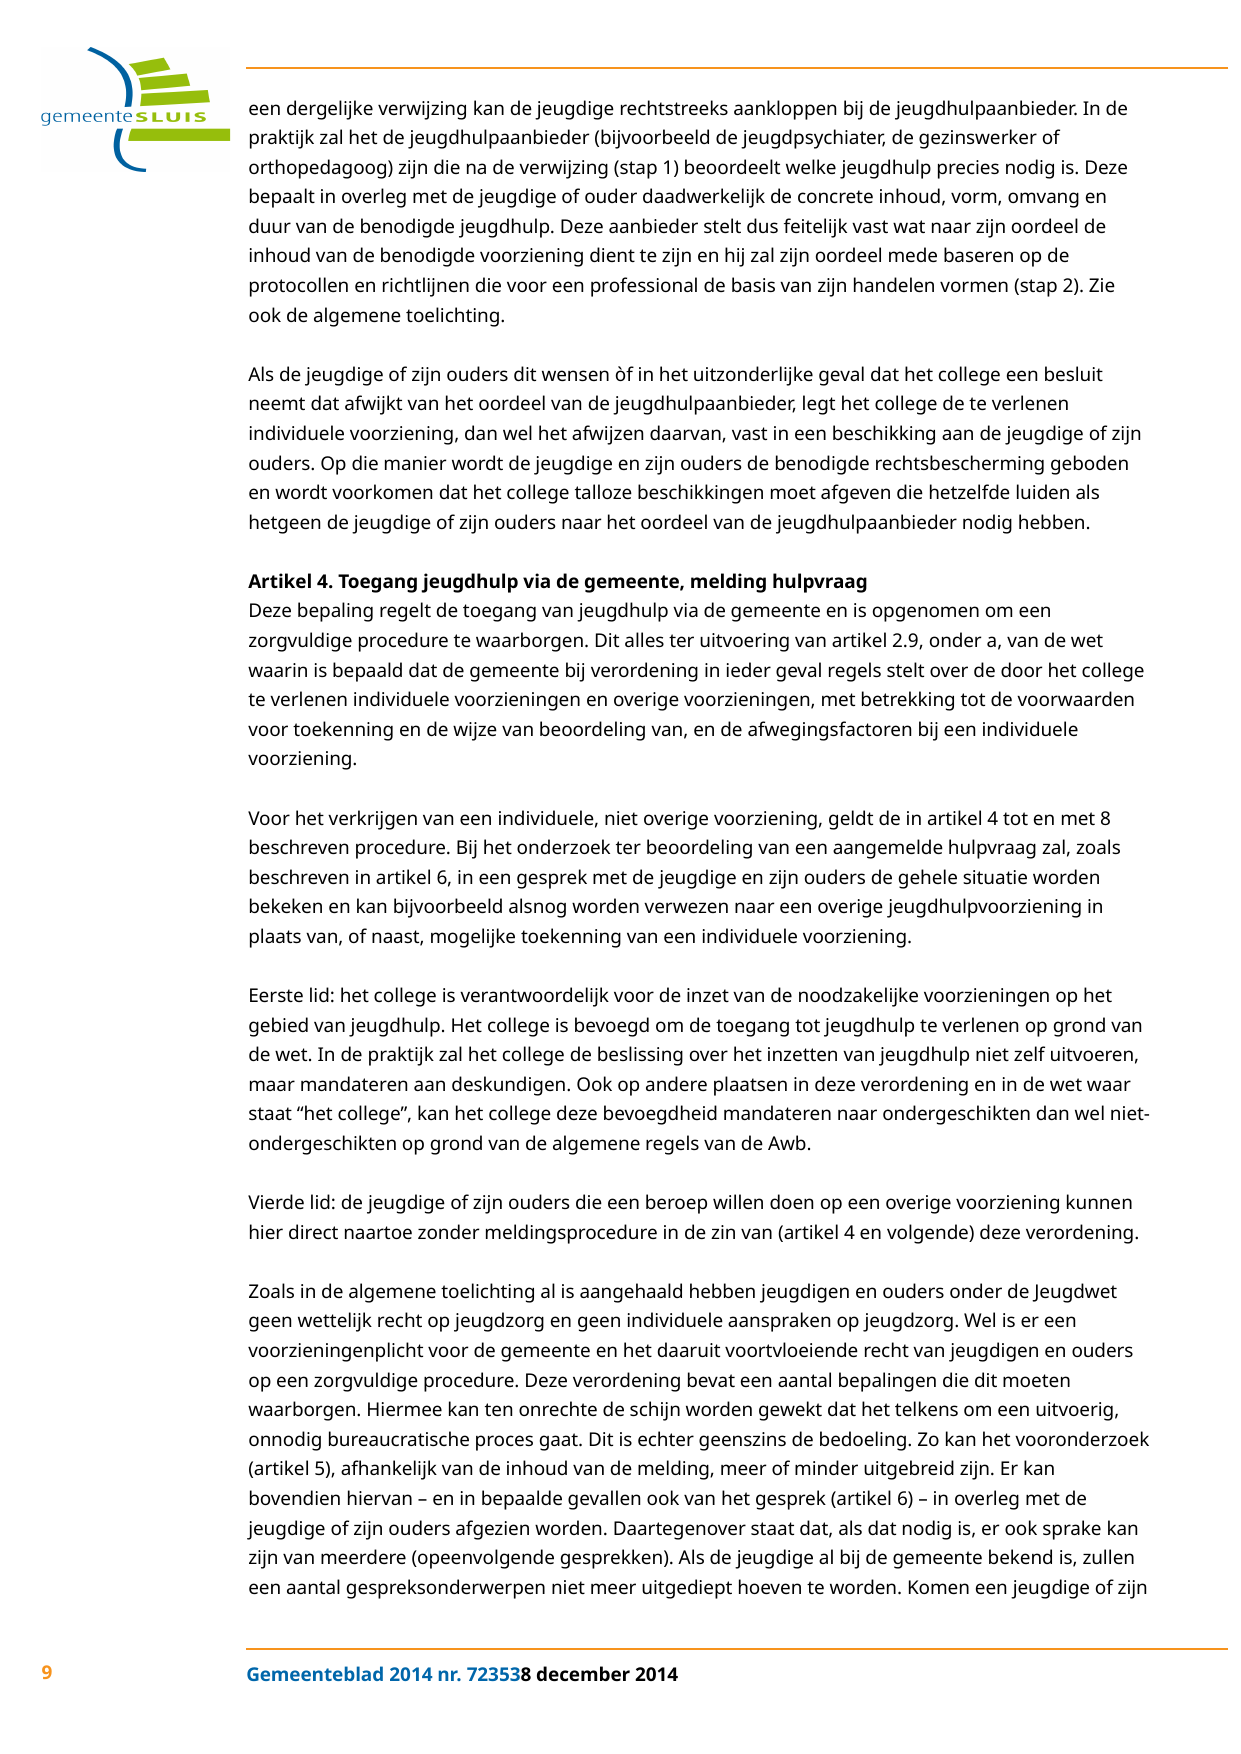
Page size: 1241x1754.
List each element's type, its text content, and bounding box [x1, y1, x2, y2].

text Artikel 4. Toegang jeugdhulp via de gemeente, melding hulpvraag [248, 568, 1152, 594]
text een dergelijke verwijzing kan de jeugdige rechtstreeks aankloppen bij de jeugdhulpaanbieder. In de praktijk zal het de jeugdhulpaanbieder (bijvoorbeeld de jeugdpsychiater, de gezinswerker of orthopedagoog) zijn die na de verwijzing (stap 1) beoordeelt welke jeugdhulp precies nodig is. Deze bepaalt in overleg met de jeugdige of ouder daadwerkelijk de concrete inhoud, vorm, omvang en duur van de benodigde jeugdhulp. Deze aanbieder stelt dus feitelijk vast wat naar zijn oordeel de inhoud van de benodigde voorziening dient te zijn en hij zal zijn oordeel mede baseren op de protocollen en richtlijnen die voor een professional de basis van zijn handelen vormen (stap 2). Zie ook de algemene toelichting. [248, 95, 1152, 328]
text Vierde lid: de jeugdige of zijn ouders die een beroep willen doen op een overige voorziening kunnen hier direct naartoe zonder meldingsprocedure in de zin van (artikel 4 en volgende) deze verordening. [248, 1189, 1152, 1245]
text Voor het verkrijgen van een individuele, niet overige voorziening, geldt de in artikel 4 tot en met 8 beschreven procedure. Bij het onderzoek ter beoordeling van een aangemelde hulpvraag zal, zoals beschreven in artikel 6, in een gesprek met de jeugdige en zijn ouders de gehele situatie worden bekeken en kan bijvoorbeeld alsnog worden verwezen naar een overige jeugdhulpvoorziening in plaats van, of naast, mogelijke toekenning van een individuele voorziening. [248, 805, 1152, 949]
text Deze bepaling regelt de toegang van jeugdhulp via de gemeente en is opgenomen om een zorgvuldige procedure te waarborgen. Dit alles ter uitvoering van artikel 2.9, onder a, van de wet waarin is bepaald dat de gemeente bij verordening in ieder geval regels stelt over de door het college te verlenen individuele voorzieningen en overige voorzieningen, met betrekking tot de voorwaarden voor toekenning en de wijze van beoordeling van, en de afwegingsfactoren bij een individuele voorziening. [248, 598, 1152, 771]
picture [41, 47, 231, 172]
text Zoals in de algemene toelichting al is aangehaald hebben jeugdigen en ouders onder de Jeugdwet geen wettelijk recht op jeugdzorg en geen individuele aanspraken op jeugdzorg. Wel is er een voorzieningenplicht voor de gemeente en het daaruit voortvloeiende recht van jeugdigen en ouders op een zorgvuldige procedure. Deze verordening bevat een aantal bepalingen die dit moeten waarborgen. Hiermee kan ten onrechte de schijn worden gewekt dat het telkens om een uitvoerig, onnodig bureaucratische proces gaat. Dit is echter geenszins de bedoeling. Zo kan het vooronderzoek (artikel 5), afhankelijk van de inhoud van de melding, meer of minder uitgebreid zijn. Er kan bovendien hiervan – en in bepaalde gevallen ook van het gesprek (artikel 6) – in overleg met de jeugdige of zijn ouders afgezien worden. Daartegenover staat dat, als dat nodig is, er ook sprake kan zijn van meerdere (opeenvolgende gesprekken). Als de jeugdige al bij de gemeente bekend is, zullen een aantal gespreksonderwerpen niet meer uitgediept hoeven te worden. Komen een jeugdige of zijn [248, 1278, 1152, 1600]
text Als de jeugdige of zijn ouders dit wensen òf in het uitzonderlijke geval dat het college een besluit neemt dat afwijkt van het oordeel van de jeugdhulpaanbieder, legt het college de te verlenen individuele voorziening, dan wel het afwijzen daarvan, vast in een beschikking aan de jeugdige of zijn ouders. Op die manier wordt de jeugdige en zijn ouders de benodigde rechtsbescherming geboden en wordt voorkomen dat het college talloze beschikkingen moet afgeven die hetzelfde luiden als hetgeen de jeugdige of zijn ouders naar het oordeel van de jeugdhulpaanbieder nodig hebben. [248, 361, 1152, 535]
text Eerste lid: het college is verantwoordelijk voor de inzet van de noodzakelijke voorzieningen op het gebied van jeugdhulp. Het college is bevoegd om de toegang tot jeugdhulp te verlenen op grond van de wet. In de praktijk zal het college de beslissing over het inzetten van jeugdhulp niet zelf uitvoeren, maar mandateren aan deskundigen. Ook op andere plaatsen in deze verordening en in de wet waar staat “het college”, kan het college deze bevoegdheid mandateren naar ondergeschikten dan wel niet-ondergeschikten op grond van de algemene regels van de Awb. [248, 982, 1152, 1156]
